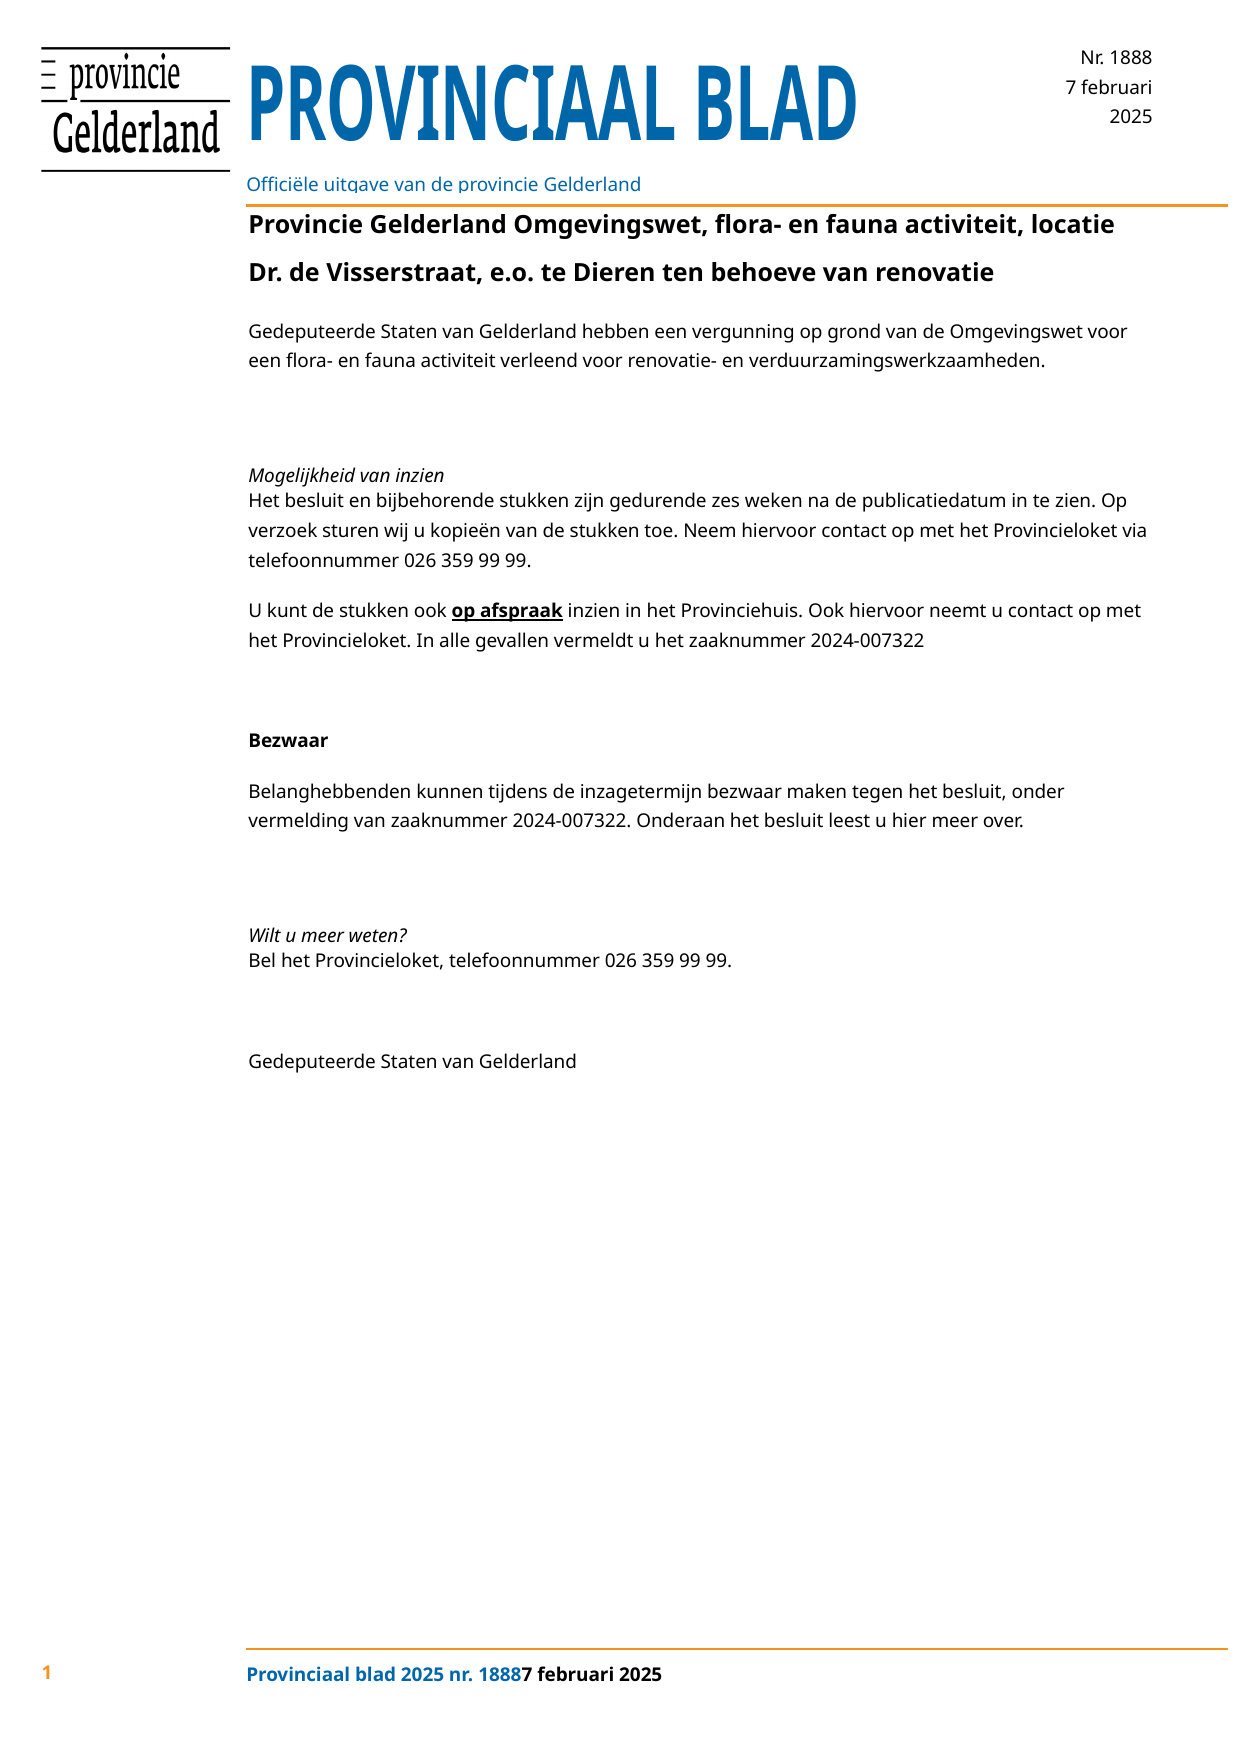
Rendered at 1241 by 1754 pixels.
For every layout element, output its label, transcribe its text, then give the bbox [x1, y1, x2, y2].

text Mogelijkheid van inzien [248, 462, 1152, 488]
text Provincie Gelderland Omgevingswet, flora- en fauna activiteit, locatie Dr. de Visserstraat, e.o. te Dieren ten behoeve van renovatie [248, 207, 1152, 288]
text U kunt de stukken ook op afspraak inzien in het Provinciehuis. Ook hiervoor neemt u contact op met het Provincieloket. In alle gevallen vermeldt u het zaaknummer 2024-007322 [248, 597, 1152, 652]
text Gedeputeerde Staten van Gelderland hebben een vergunning op grond van de Omgevingswet voor een flora- en fauna activiteit verleend voor renovatie- en verduurzamingswerkzaamheden. [248, 318, 1152, 373]
text Wilt u meer weten? [248, 922, 1152, 948]
text Het besluit en bijbehorende stukken zijn gedurende zes weken na de publicatiedatum in te zien. Op verzoek sturen wij u kopieën van de stukken toe. Neem hiervoor contact op met het Provincieloket via telefoonnummer 026 359 99 99. [248, 488, 1152, 572]
text Gedeputeerde Staten van Gelderland [248, 1048, 1152, 1074]
text Bezwaar [248, 728, 1152, 753]
text Bel het Provincieloket, telefoonnummer 026 359 99 99. [248, 948, 1152, 973]
text Belanghebbenden kunnen tijdens de inzagetermijn bezwaar maken tegen het besluit, onder vermelding van zaaknummer 2024-007322. Onderaan het besluit leest u hier meer over. [248, 778, 1152, 833]
picture [41, 47, 231, 172]
